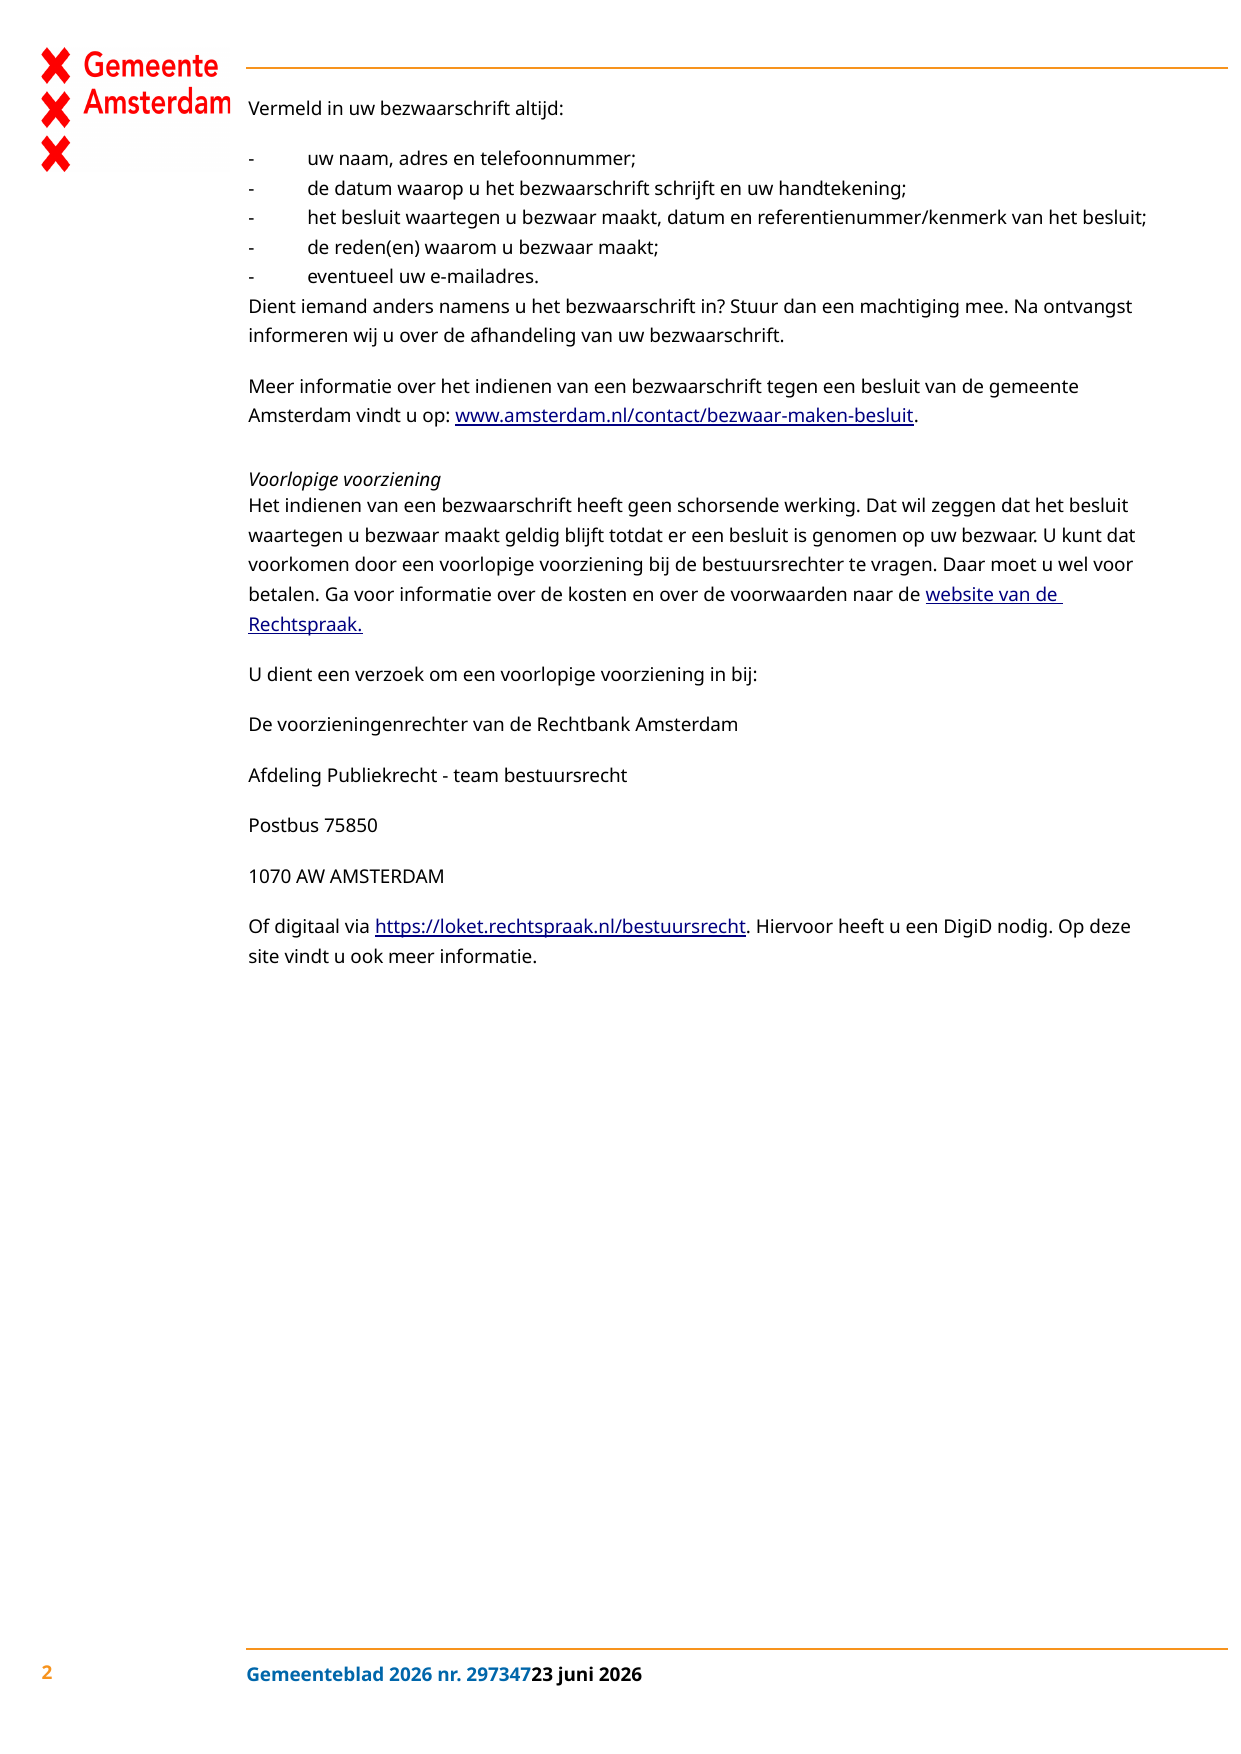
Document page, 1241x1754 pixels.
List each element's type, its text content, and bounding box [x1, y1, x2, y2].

text Of digitaal via https://loket.rechtspraak.nl/bestuursrecht. Hiervoor heeft u een DigiD nodig. Op deze site vindt u ook meer informatie. [248, 913, 1152, 968]
text Meer informatie over het indienen van een bezwaarschrift tegen een besluit van de gemeente Amsterdam vindt u op: www.amsterdam.nl/contact/bezwaar-maken-besluit. [248, 373, 1152, 428]
text Voorlopige voorziening [248, 467, 1152, 492]
list uw naam, adres en telefoonnummer; [248, 145, 1152, 171]
text Vermeld in uw bezwaarschrift altijd: [248, 95, 1152, 121]
text 1070 AW AMSTERDAM [248, 863, 1152, 888]
list de reden(en) waarom u bezwaar maakt; [248, 234, 1152, 260]
text Dient iemand anders namens u het bezwaarschrift in? Stuur dan een machtiging mee. Na ontvangst informeren wij u over de afhandeling van uw bezwaarschrift. [248, 293, 1152, 348]
list de datum waarop u het bezwaarschrift schrijft en uw handtekening; [248, 175, 1152, 201]
text Postbus 75850 [248, 812, 1152, 838]
text U dient een verzoek om een voorlopige voorziening in bij: [248, 661, 1152, 687]
text Afdeling Publiekrecht - team bestuursrecht [248, 762, 1152, 788]
picture [41, 47, 231, 172]
text Het indienen van een bezwaarschrift heeft geen schorsende werking. Dat wil zeggen dat het besluit waartegen u bezwaar maakt geldig blijft totdat er een besluit is genomen op uw bezwaar. U kunt dat voorkomen door een voorlopige voorziening bij de bestuursrechter te vragen. Daar moet u wel voor betalen. Ga voor informatie over de kosten en over de voorwaarden naar de website van de Rechtspraak. [248, 492, 1152, 636]
list eventueel uw e-mailadres. [248, 263, 1152, 289]
text De voorzieningenrechter van de Rechtbank Amsterdam [248, 712, 1152, 737]
list het besluit waartegen u bezwaar maakt, datum en referentienummer/kenmerk van het besluit; [248, 204, 1152, 230]
